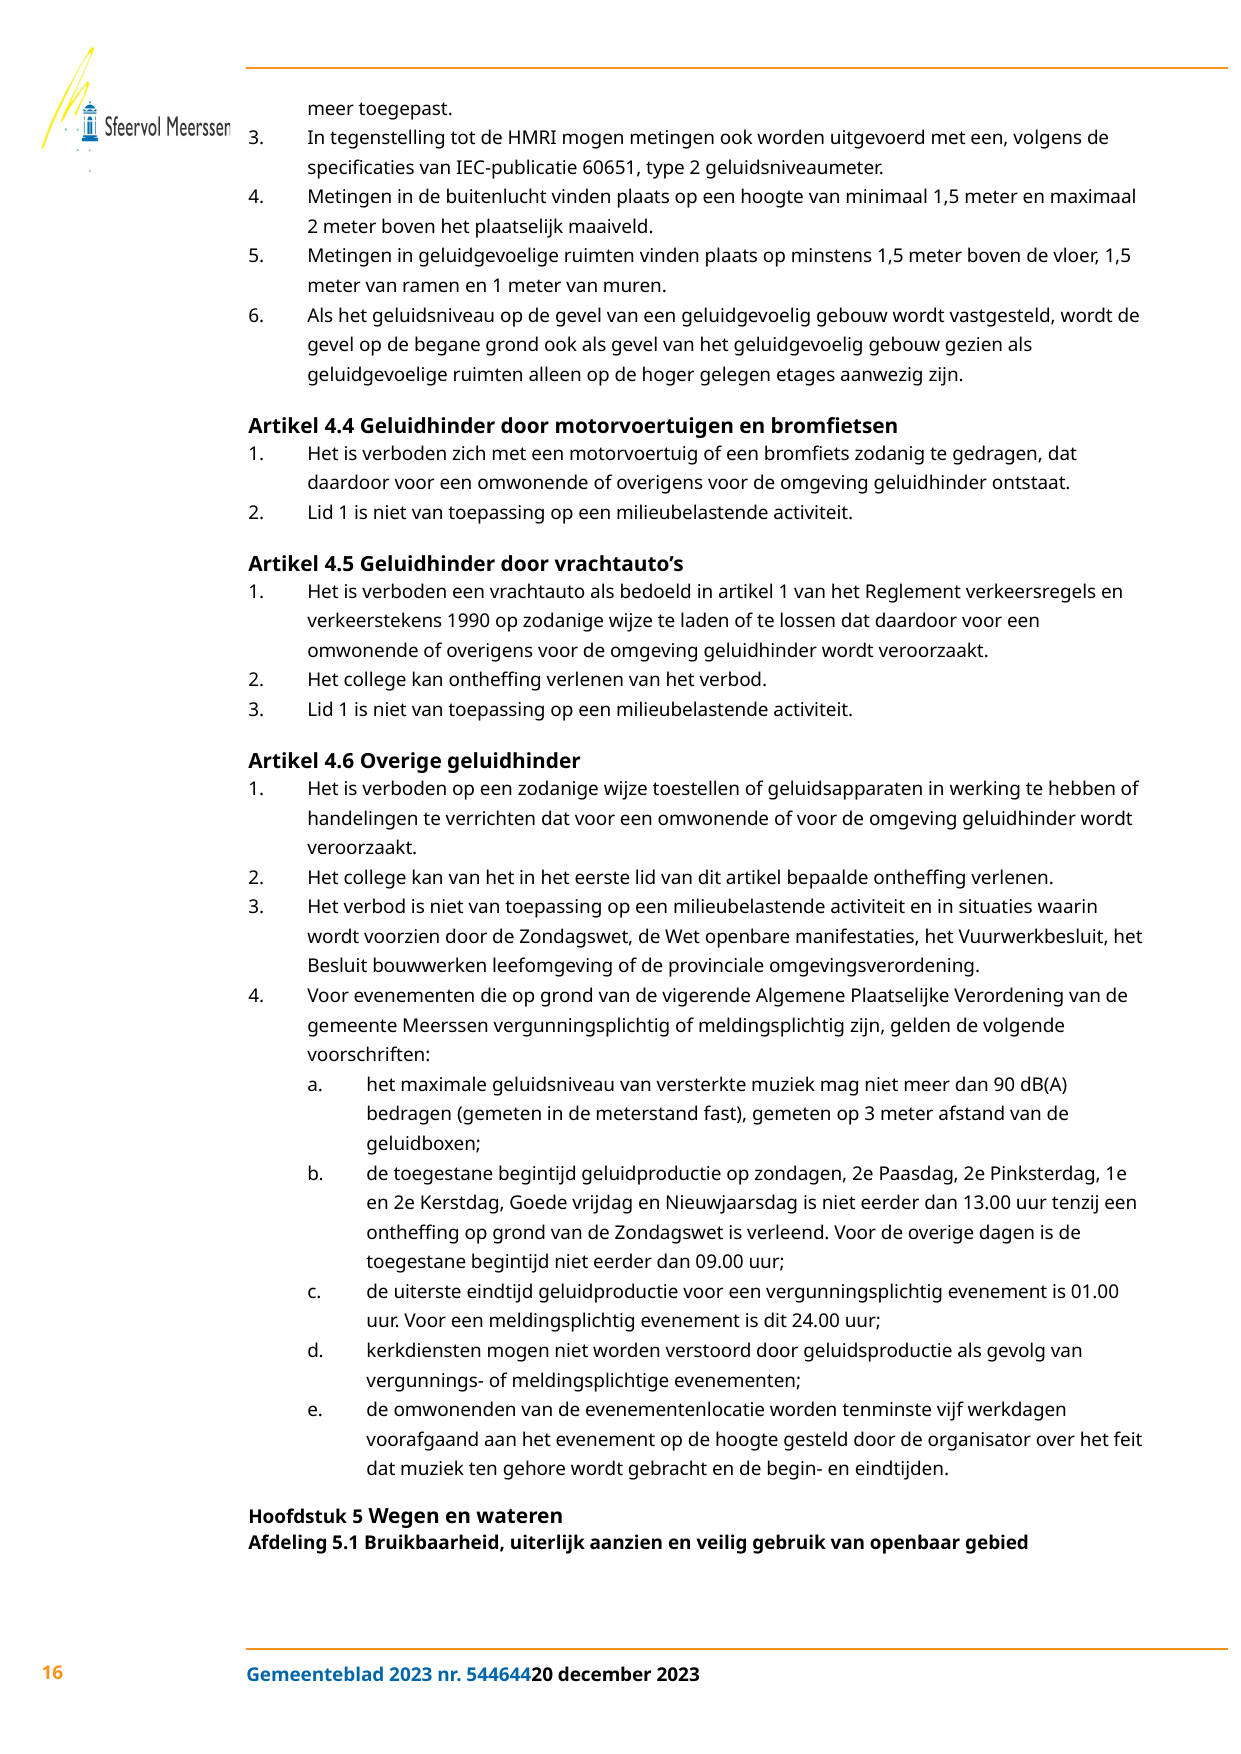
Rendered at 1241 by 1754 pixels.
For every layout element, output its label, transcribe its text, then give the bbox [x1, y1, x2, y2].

list Metingen in geluidgevoelige ruimten vinden plaats op minstens 1,5 meter boven de vloer, 1,5 meter van ramen en 1 meter van muren. [248, 243, 1152, 298]
list kerkdiensten mogen niet worden verstoord door geluidsproductie als gevolg van vergunnings- of meldingsplichtige evenementen; [307, 1337, 1152, 1392]
list Het is verboden zich met een motorvoertuig of een bromfiets zodanig te gedragen, dat daardoor voor een omwonende of overigens voor de omgeving geluidhinder ontstaat. [248, 440, 1152, 495]
text Artikel 4.4 Geluidhinder door motorvoertuigen en bromfietsen [248, 411, 1152, 440]
list Het college kan van het in het eerste lid van dit artikel bepaalde ontheffing verlenen. [248, 864, 1152, 889]
list meer toegepast. [248, 95, 1152, 121]
text Artikel 4.5 Geluidhinder door vrachtauto’s [248, 549, 1152, 578]
list Als het geluidsniveau op de gevel van een geluidgevoelig gebouw wordt vastgesteld, wordt de gevel op de begane grond ook als gevel van het geluidgevoelig gebouw gezien als geluidgevoelige ruimten alleen op de hoger gelegen etages aanwezig zijn. [248, 302, 1152, 387]
list het maximale geluidsniveau van versterkte muziek mag niet meer dan 90 dB(A) bedragen (gemeten in de meterstand fast), gemeten op 3 meter afstand van de geluidboxen; [307, 1071, 1152, 1156]
list Het is verboden op een zodanige wijze toestellen of geluidsapparaten in werking te hebben of handelingen te verrichten dat voor een omwonende of voor de omgeving geluidhinder wordt veroorzaakt. [248, 775, 1152, 860]
list In tegenstelling tot de HMRI mogen metingen ook worden uitgevoerd met een, volgens de specificaties van IEC-publicatie 60651, type 2 geluidsniveaumeter. [248, 124, 1152, 180]
list Het is verboden een vrachtauto als bedoeld in artikel 1 van het Reglement verkeersregels en verkeerstekens 1990 op zodanige wijze te laden of te lossen dat daardoor voor een omwonende of overigens voor de omgeving geluidhinder wordt veroorzaakt. [248, 578, 1152, 663]
list de omwonenden van de evenementenlocatie worden tenminste vijf werkdagen voorafgaand aan het evenement op de hoogte gesteld door de organisator over het feit dat muziek ten gehore wordt gebracht en de begin- en eindtijden. [307, 1396, 1152, 1481]
list Voor evenementen die op grond van de vigerende Algemene Plaatselijke Verordening van de gemeente Meerssen vergunningsplichtig of meldingsplichtig zijn, gelden de volgende voorschriften: [248, 982, 1152, 1067]
list Het college kan ontheffing verlenen van het verbod. [248, 667, 1152, 692]
list de uiterste eindtijd geluidproductie voor een vergunningsplichtig evenement is 01.00 uur. Voor een meldingsplichtig evenement is dit 24.00 uur; [307, 1278, 1152, 1333]
list Lid 1 is niet van toepassing op een milieubelastende activiteit. [248, 696, 1152, 722]
picture [41, 47, 231, 172]
text Artikel 4.6 Overige geluidhinder [248, 747, 1152, 775]
list de toegestane begintijd geluidproductie op zondagen, 2e Paasdag, 2e Pinksterdag, 1e en 2e Kerstdag, Goede vrijdag en Nieuwjaarsdag is niet eerder dan 13.00 uur tenzij een ontheffing op grond van de Zondagswet is verleend. Voor de overige dagen is de toegestane begintijd niet eerder dan 09.00 uur; [307, 1160, 1152, 1274]
list Het verbod is niet van toepassing op een milieubelastende activiteit en in situaties waarin wordt voorzien door de Zondagswet, de Wet openbare manifestaties, het Vuurwerkbesluit, het Besluit bouwwerken leefomgeving of de provinciale omgevingsverordening. [248, 893, 1152, 978]
text Afdeling 5.1 Bruikbaarheid, uiterlijk aanzien en veilig gebruik van openbaar gebied [248, 1529, 1152, 1555]
list Metingen in de buitenlucht vinden plaats op een hoogte van minimaal 1,5 meter en maximaal 2 meter boven het plaatselijk maaiveld. [248, 183, 1152, 239]
list Lid 1 is niet van toepassing op een milieubelastende activiteit. [248, 499, 1152, 525]
text Hoofdstuk 5 Wegen en wateren [248, 1501, 1152, 1529]
